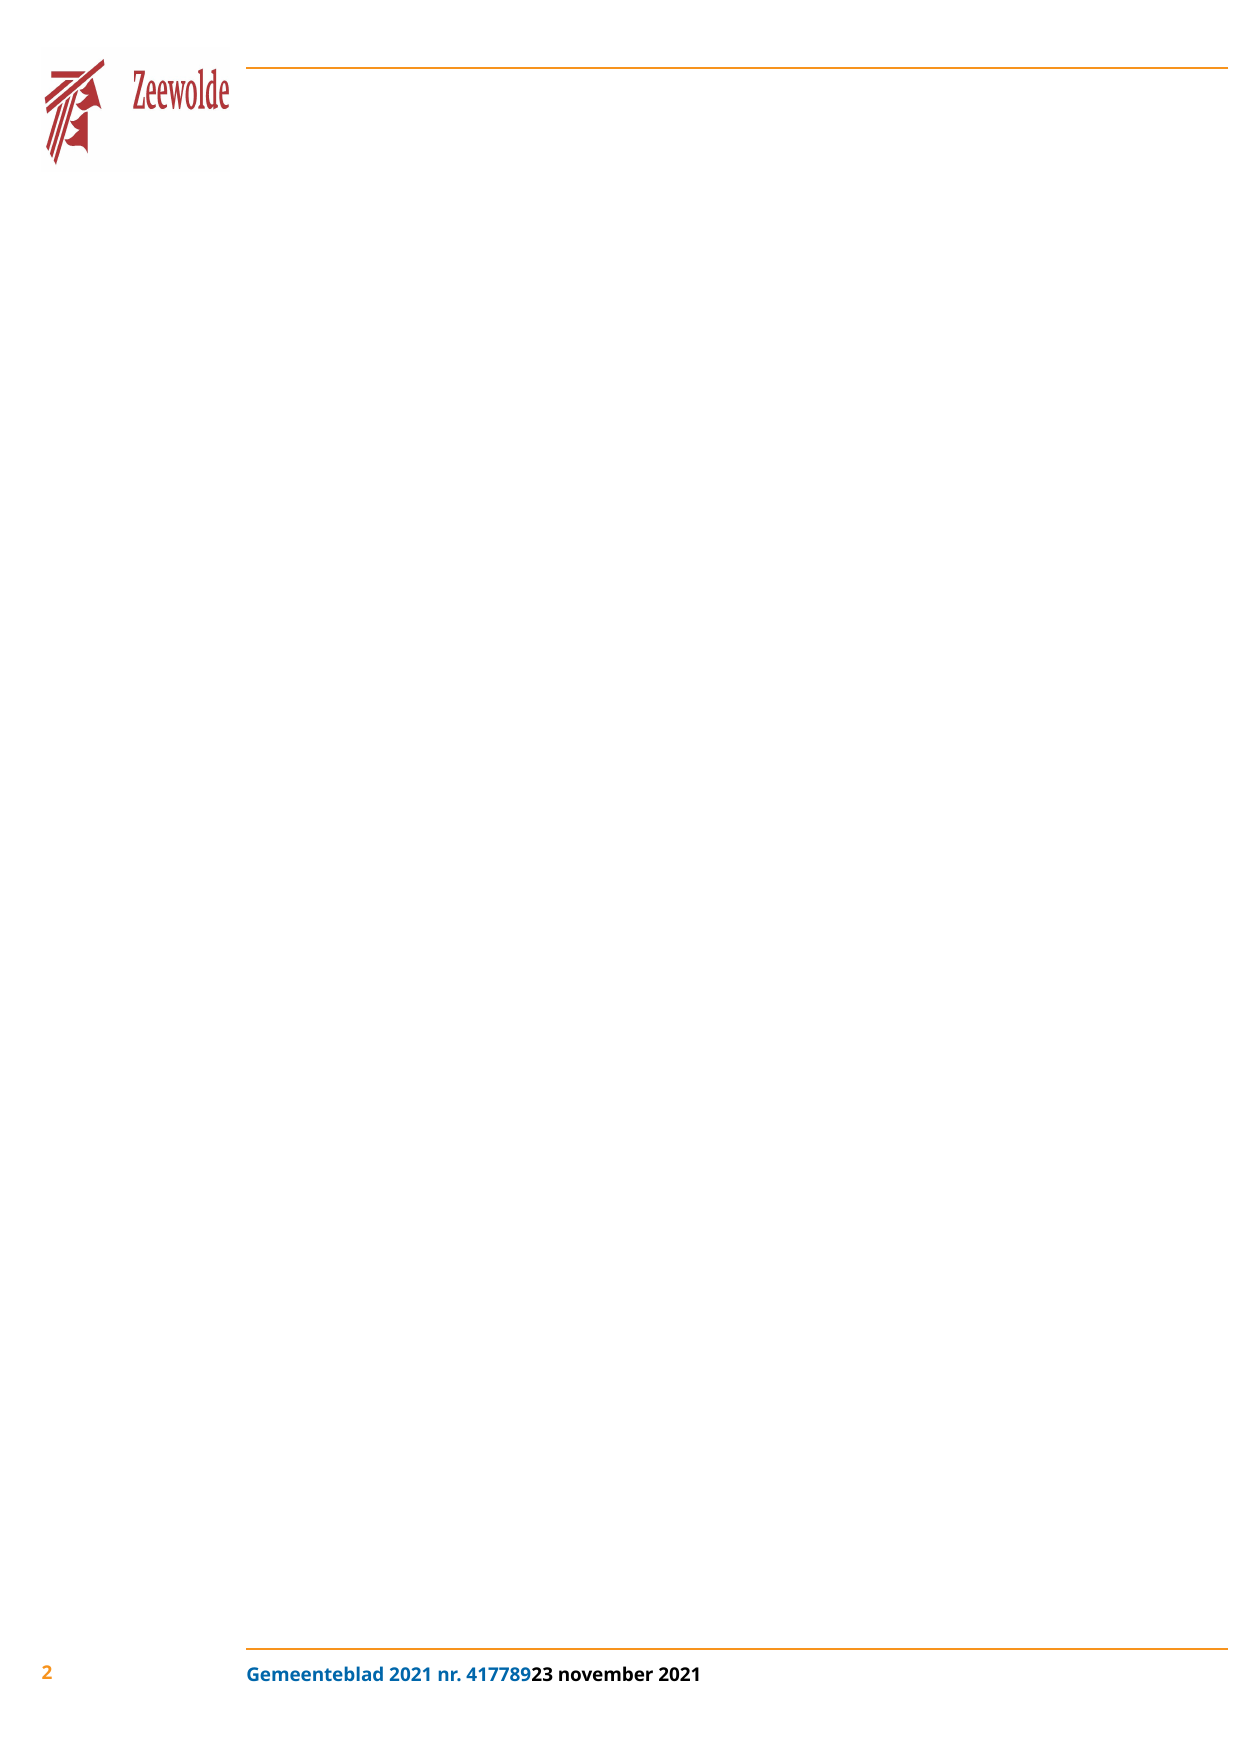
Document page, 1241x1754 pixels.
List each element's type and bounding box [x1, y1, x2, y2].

picture [41, 47, 231, 172]
